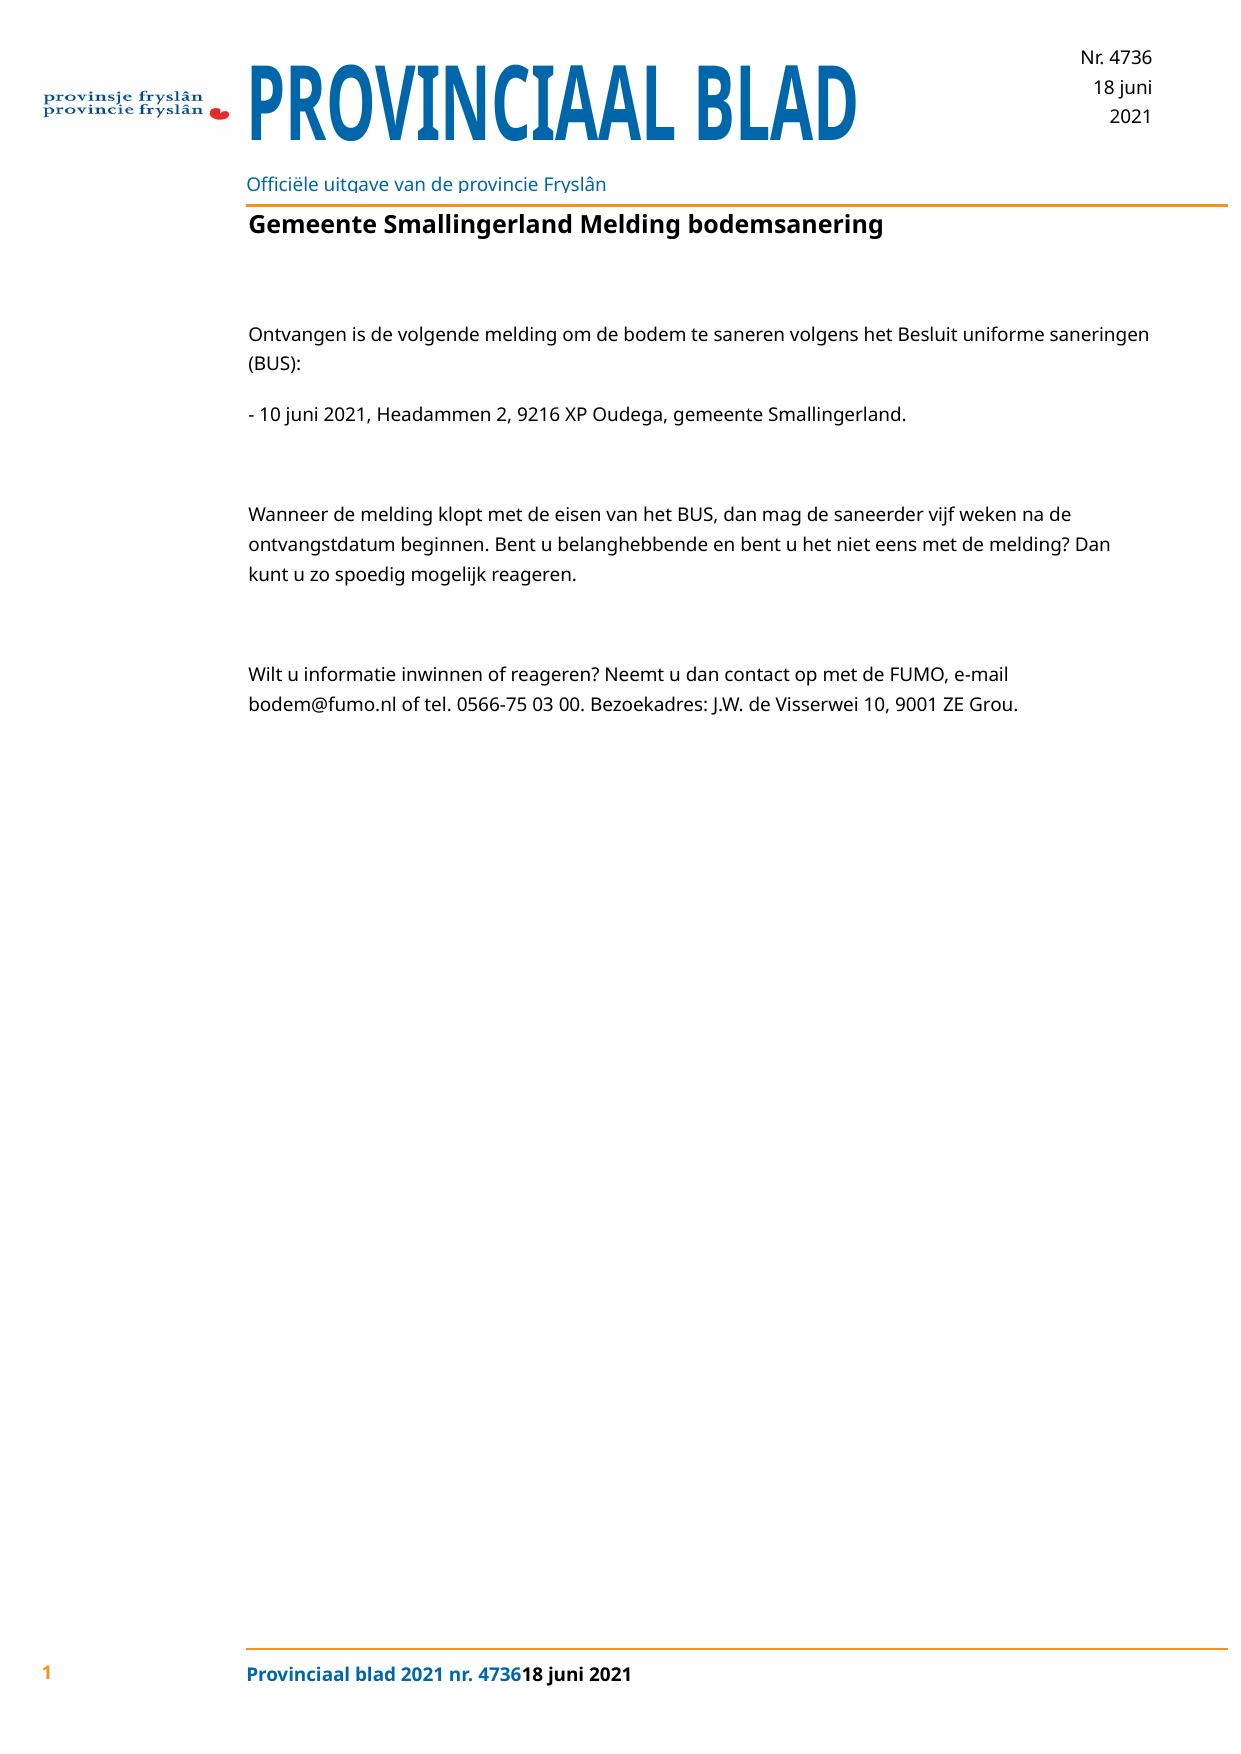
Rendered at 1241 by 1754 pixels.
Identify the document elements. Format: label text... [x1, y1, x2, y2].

text Wanneer de melding klopt met de eisen van het BUS, dan mag de saneerder vijf weken na de ontvangstdatum beginnen. Bent u belanghebbende en bent u het niet eens met de melding? Dan kunt u zo spoedig mogelijk reageren. [248, 502, 1152, 586]
text Gemeente Smallingerland Melding bodemsanering [248, 207, 1152, 241]
picture [41, 47, 231, 172]
text Wilt u informatie inwinnen of reageren? Neemt u dan contact op met de FUMO, e-mail bodem@fumo.nl of tel. 0566-75 03 00. Bezoekadres: J.W. de Visserwei 10, 9001 ZE Grou. [248, 662, 1152, 717]
text Ontvangen is de volgende melding om de bodem te saneren volgens het Besluit uniforme saneringen (BUS): [248, 321, 1152, 376]
text - 10 juni 2021, Headammen 2, 9216 XP Oudega, gemeente Smallingerland. [248, 401, 1152, 426]
